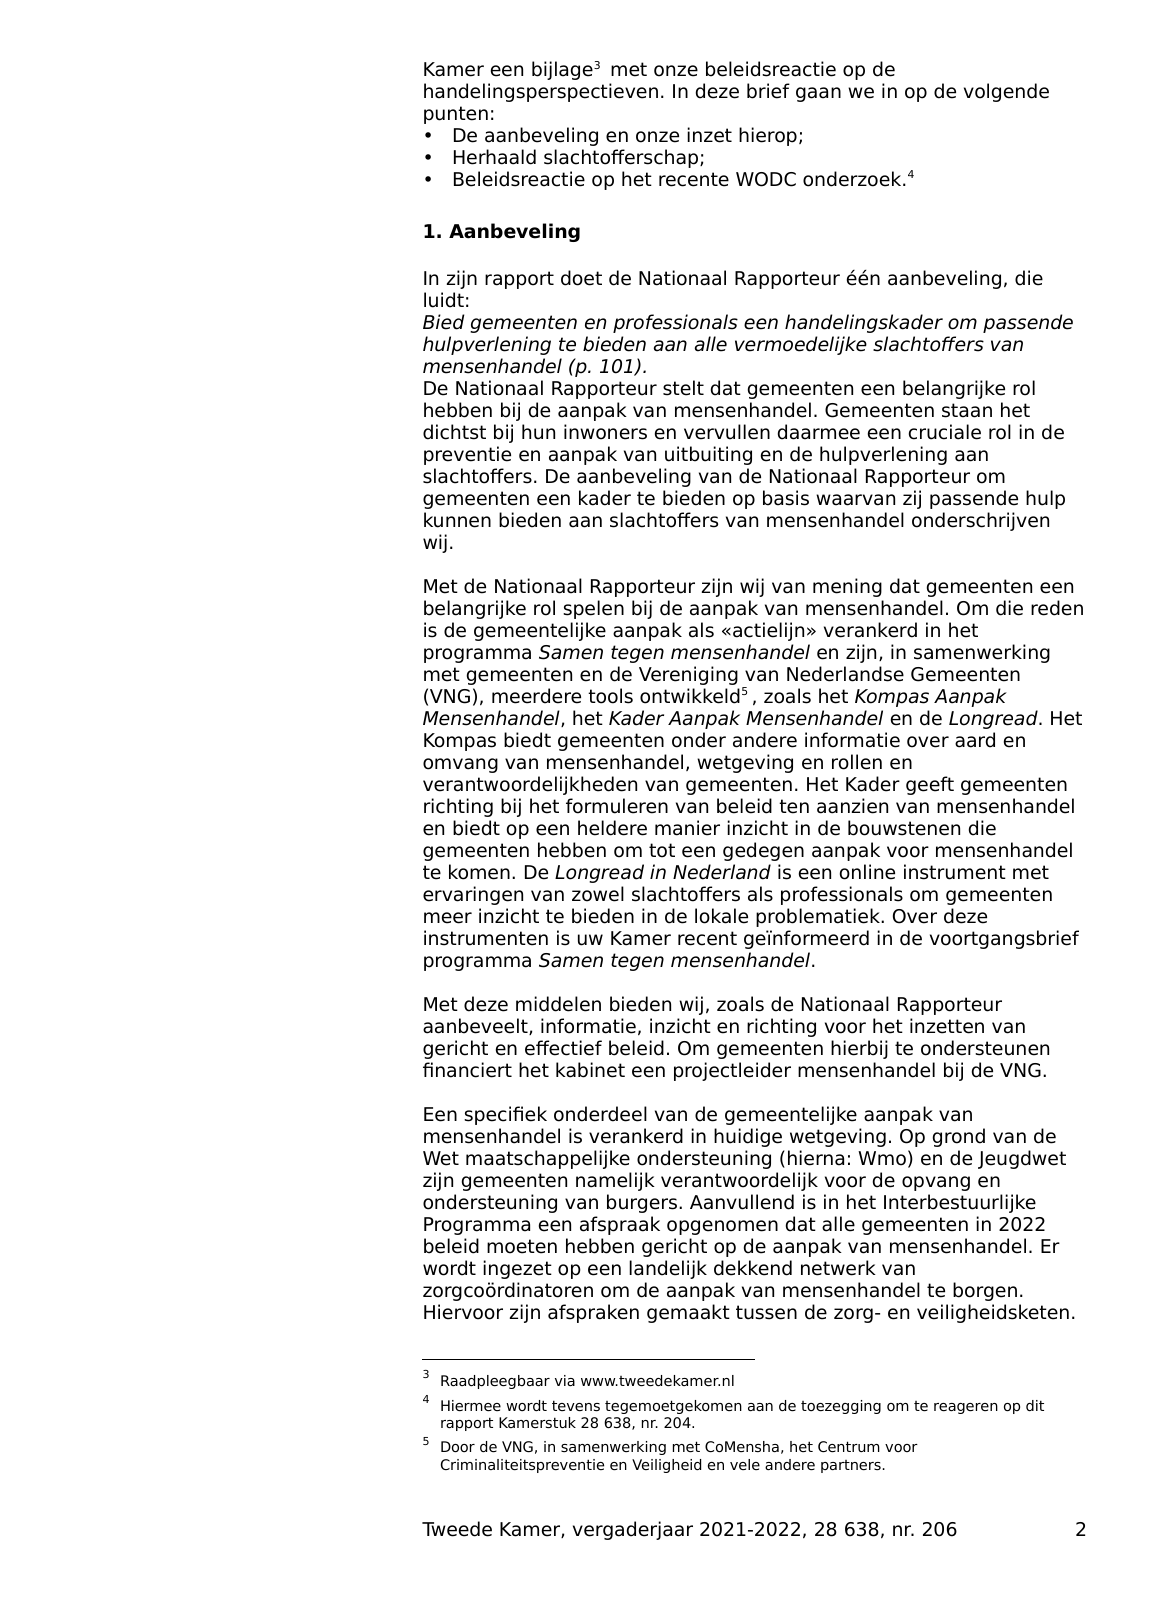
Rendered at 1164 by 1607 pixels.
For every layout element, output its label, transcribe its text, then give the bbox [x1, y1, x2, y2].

text Een specifiek onderdeel van de gemeentelijke aanpak van mensenhandel is verankerd in huidige wetgeving. Op grond van de Wet maatschappelijke ondersteuning (hierna: Wmo) en de Jeugdwet zijn gemeenten namelijk verantwoordelijk voor de opvang en ondersteuning van burgers. Aanvullend is in het Interbestuurlijke Programma een afspraak opgenomen dat alle gemeenten in 2022 beleid moeten hebben gericht op de aanpak van mensenhandel. Er wordt ingezet op een landelijk dekkend netwerk van zorgcoördinatoren om de aanpak van mensenhandel te borgen. Hiervoor zijn afspraken gemaakt tussen de zorg- en veiligheidsketen. [422, 1104, 1087, 1323]
text De Nationaal Rapporteur stelt dat gemeenten een belangrijke rol hebben bij de aanpak van mensenhandel. Gemeenten staan het dichtst bij hun inwoners en vervullen daarmee een cruciale rol in de preventie en aanpak van uitbuiting en de hulpverlening aan slachtoffers. De aanbeveling van de Nationaal Rapporteur om gemeenten een kader te bieden op basis waarvan zij passende hulp kunnen bieden aan slachtoffers van mensenhandel onderschrijven wij. [422, 378, 1087, 554]
text Kamer een bijlage met onze beleidsreactie op de handelingsperspectieven. In deze brief gaan we in op de volgende punten: [422, 59, 1087, 125]
subtitle 1. Aanbeveling [422, 221, 1087, 243]
text Raadpleegbaar via www.tweedekamer.nl [422, 1368, 1087, 1391]
text • Beleidsreactie op het recente WODC onderzoek. [422, 169, 1087, 191]
text Bied gemeenten en professionals een handelingskader om passende hulpverlening te bieden aan alle vermoedelijke slachtoffers van mensenhandel (p. 101). [422, 312, 1087, 378]
text Hiermee wordt tevens tegemoetgekomen aan de toezegging om te reageren op dit rapport Kamerstuk 28 638, nr. 204. [422, 1393, 1087, 1432]
text Met deze middelen bieden wij, zoals de Nationaal Rapporteur aanbeveelt, informatie, inzicht en richting voor het inzetten van gericht en effectief beleid. Om gemeenten hierbij te ondersteunen financiert het kabinet een projectleider mensenhandel bij de VNG. [422, 994, 1087, 1082]
text • De aanbeveling en onze inzet hierop; [422, 125, 1087, 147]
text In zijn rapport doet de Nationaal Rapporteur één aanbeveling, die luidt: [422, 268, 1087, 312]
text • Herhaald slachtofferschap; [422, 147, 1087, 169]
text Door de VNG, in samenwerking met CoMensha, het Centrum voor Criminaliteitspreventie en Veiligheid en vele andere partners. [422, 1435, 1087, 1474]
text Met de Nationaal Rapporteur zijn wij van mening dat gemeenten een belangrijke rol spelen bij de aanpak van mensenhandel. Om die reden is de gemeentelijke aanpak als «actielijn» verankerd in het programma Samen tegen mensenhandel en zijn, in samenwerking met gemeenten en de Vereniging van Nederlandse Gemeenten (VNG), meerdere tools ontwikkeld, zoals het Kompas Aanpak Mensenhandel, het Kader Aanpak Mensenhandel en de Longread. Het Kompas biedt gemeenten onder andere informatie over aard en omvang van mensenhandel, wetgeving en rollen en verantwoordelijkheden van gemeenten. Het Kader geeft gemeenten richting bij het formuleren van beleid ten aanzien van mensenhandel en biedt op een heldere manier inzicht in de bouwstenen die gemeenten hebben om tot een gedegen aanpak voor mensenhandel te komen. De Longread in Nederland is een online instrument met ervaringen van zowel slachtoffers als professionals om gemeenten meer inzicht te bieden in de lokale problematiek. Over deze instrumenten is uw Kamer recent geïnformeerd in de voortgangsbrief programma Samen tegen mensenhandel. [422, 576, 1087, 971]
